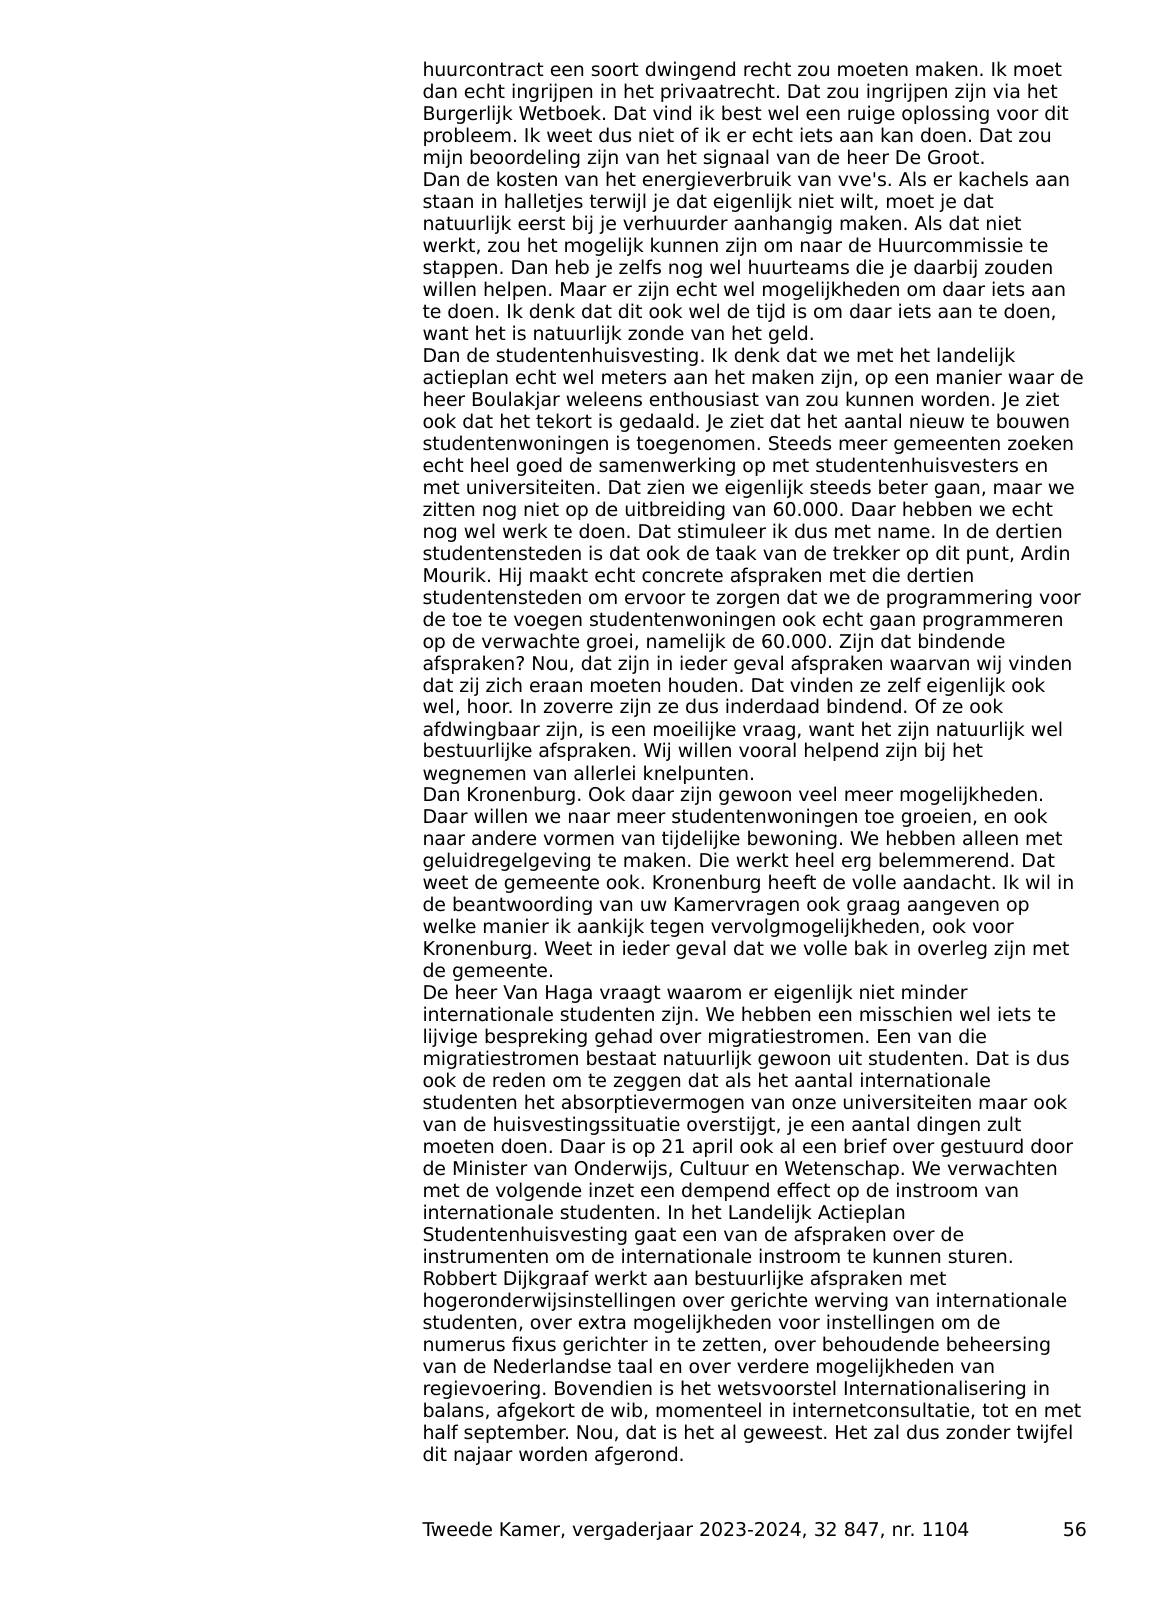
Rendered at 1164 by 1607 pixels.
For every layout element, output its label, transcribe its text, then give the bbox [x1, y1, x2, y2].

text huurcontract een soort dwingend recht zou moeten maken. Ik moet dan echt ingrijpen in het privaatrecht. Dat zou ingrijpen zijn via het Burgerlijk Wetboek. Dat vind ik best wel een ruige oplossing voor dit probleem. Ik weet dus niet of ik er echt iets aan kan doen. Dat zou mijn beoordeling zijn van het signaal van de heer De Groot. [422, 59, 1087, 169]
text De heer Van Haga vraagt waarom er eigenlijk niet minder internationale studenten zijn. We hebben een misschien wel iets te lijvige bespreking gehad over migratiestromen. Een van die migratiestromen bestaat natuurlijk gewoon uit studenten. Dat is dus ook de reden om te zeggen dat als het aantal internationale studenten het absorptievermogen van onze universiteiten maar ook van de huisvestingssituatie overstijgt, je een aantal dingen zult moeten doen. Daar is op 21 april ook al een brief over gestuurd door de Minister van Onderwijs, Cultuur en Wetenschap. We verwachten met de volgende inzet een dempend effect op de instroom van internationale studenten. In het Landelijk Actieplan Studentenhuisvesting gaat een van de afspraken over de instrumenten om de internationale instroom te kunnen sturen. Robbert Dijkgraaf werkt aan bestuurlijke afspraken met hogeronderwijsinstellingen over gerichte werving van internationale studenten, over extra mogelijkheden voor instellingen om de numerus fixus gerichter in te zetten, over behoudende beheersing van de Nederlandse taal en over verdere mogelijkheden van regievoering. Bovendien is het wetsvoorstel Internationalisering in balans, afgekort de wib, momenteel in internetconsultatie, tot en met half september. Nou, dat is het al geweest. Het zal dus zonder twijfel dit najaar worden afgerond. [422, 982, 1087, 1466]
text Dan de studentenhuisvesting. Ik denk dat we met het landelijk actieplan echt wel meters aan het maken zijn, op een manier waar de heer Boulakjar weleens enthousiast van zou kunnen worden. Je ziet ook dat het tekort is gedaald. Je ziet dat het aantal nieuw te bouwen studentenwoningen is toegenomen. Steeds meer gemeenten zoeken echt heel goed de samenwerking op met studentenhuisvesters en met universiteiten. Dat zien we eigenlijk steeds beter gaan, maar we zitten nog niet op de uitbreiding van 60.000. Daar hebben we echt nog wel werk te doen. Dat stimuleer ik dus met name. In de dertien studentensteden is dat ook de taak van de trekker op dit punt, Ardin Mourik. Hij maakt echt concrete afspraken met die dertien studentensteden om ervoor te zorgen dat we de programmering voor de toe te voegen studentenwoningen ook echt gaan programmeren op de verwachte groei, namelijk de 60.000. Zijn dat bindende afspraken? Nou, dat zijn in ieder geval afspraken waarvan wij vinden dat zij zich eraan moeten houden. Dat vinden ze zelf eigenlijk ook wel, hoor. In zoverre zijn ze dus inderdaad bindend. Of ze ook afdwingbaar zijn, is een moeilijke vraag, want het zijn natuurlijk wel bestuurlijke afspraken. Wij willen vooral helpend zijn bij het wegnemen van allerlei knelpunten. [422, 345, 1087, 784]
text Dan Kronenburg. Ook daar zijn gewoon veel meer mogelijkheden. Daar willen we naar meer studentenwoningen toe groeien, en ook naar andere vormen van tijdelijke bewoning. We hebben alleen met geluidregelgeving te maken. Die werkt heel erg belemmerend. Dat weet de gemeente ook. Kronenburg heeft de volle aandacht. Ik wil in de beantwoording van uw Kamervragen ook graag aangeven op welke manier ik aankijk tegen vervolgmogelijkheden, ook voor Kronenburg. Weet in ieder geval dat we volle bak in overleg zijn met de gemeente. [422, 784, 1087, 982]
text Dan de kosten van het energieverbruik van vve's. Als er kachels aan staan in halletjes terwijl je dat eigenlijk niet wilt, moet je dat natuurlijk eerst bij je verhuurder aanhangig maken. Als dat niet werkt, zou het mogelijk kunnen zijn om naar de Huurcommissie te stappen. Dan heb je zelfs nog wel huurteams die je daarbij zouden willen helpen. Maar er zijn echt wel mogelijkheden om daar iets aan te doen. Ik denk dat dit ook wel de tijd is om daar iets aan te doen, want het is natuurlijk zonde van het geld. [422, 169, 1087, 345]
